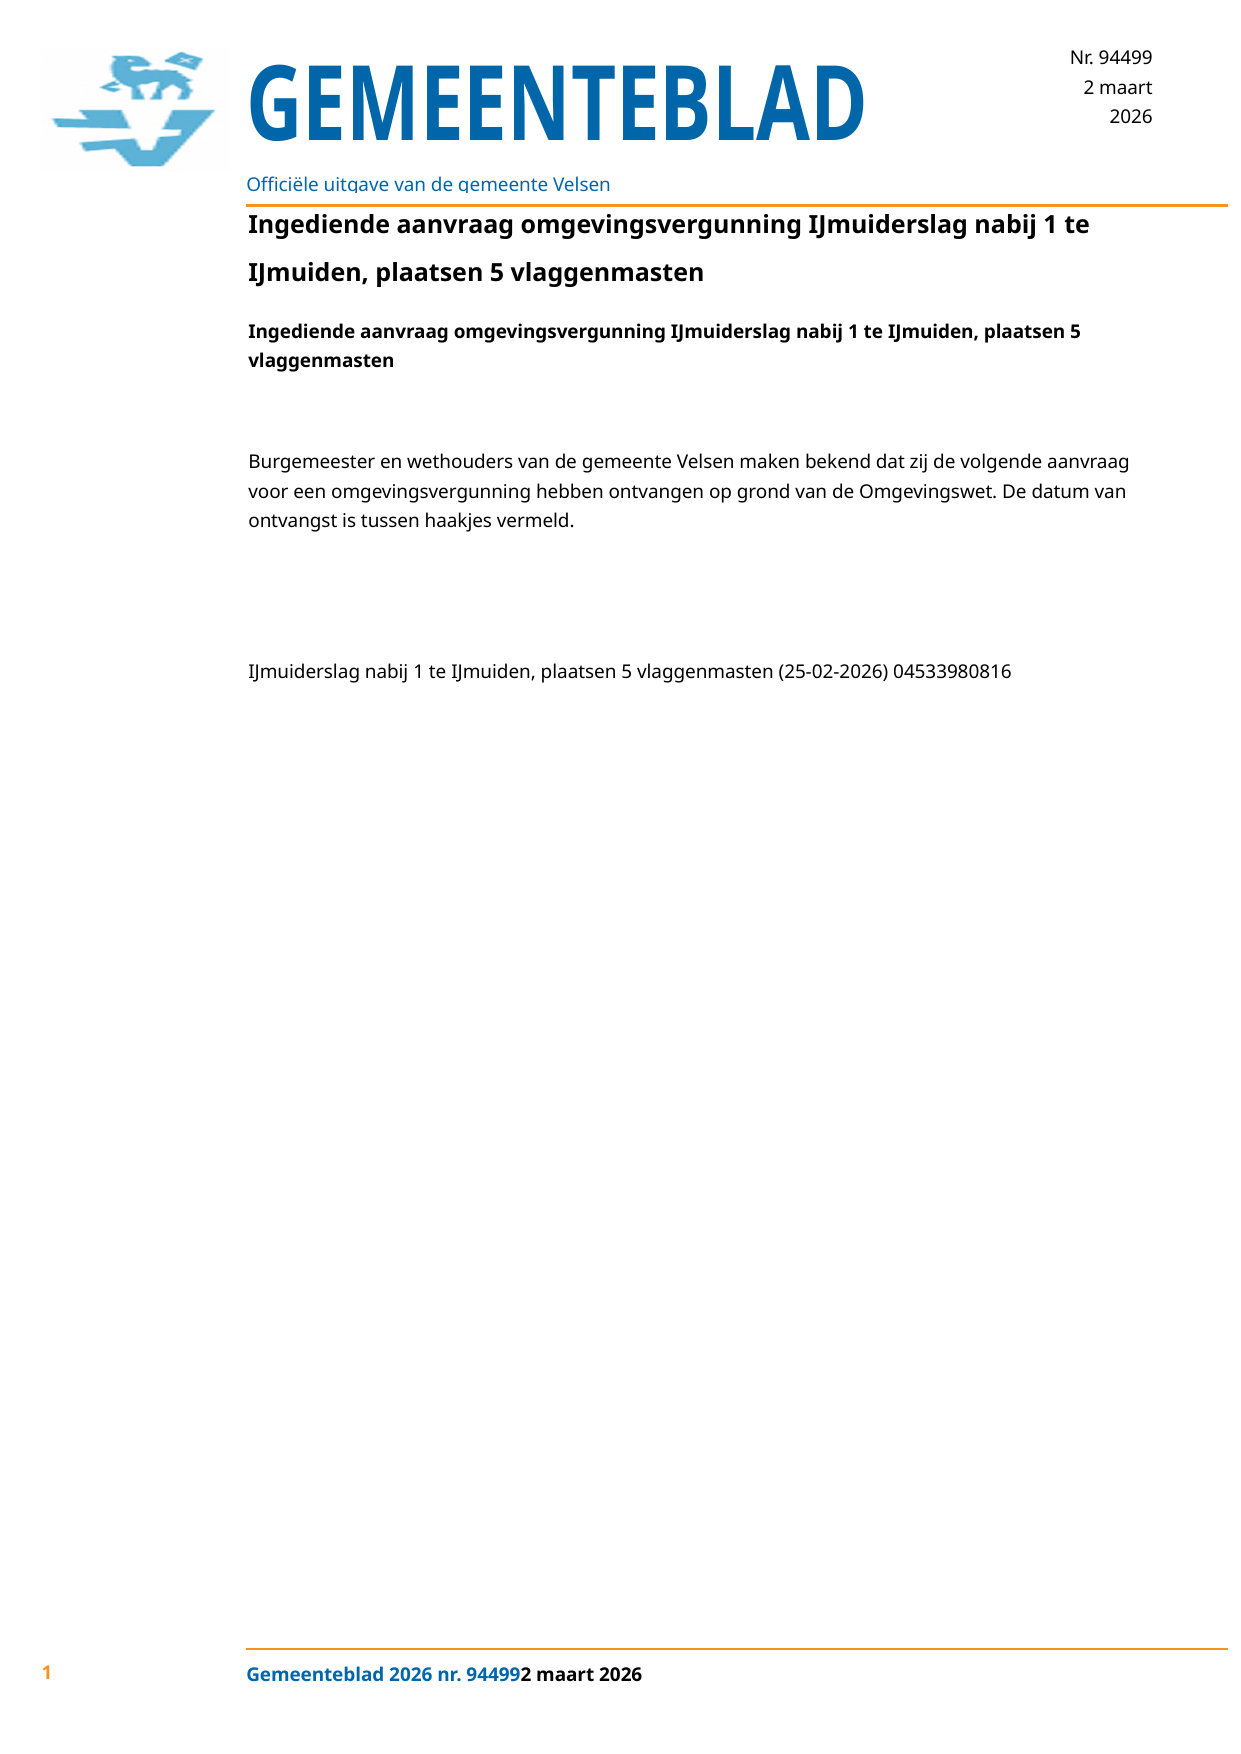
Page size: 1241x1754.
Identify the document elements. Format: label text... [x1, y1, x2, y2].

picture [41, 47, 231, 172]
text IJmuiderslag nabij 1 te IJmuiden, plaatsen 5 vlaggenmasten (25-02-2026) 04533980816 [248, 659, 1152, 684]
text Burgemeester en wethouders van de gemeente Velsen maken bekend dat zij de volgende aanvraag voor een omgevingsvergunning hebben ontvangen op grond van de Omgevingswet. De datum van ontvangst is tussen haakjes vermeld. [248, 448, 1152, 533]
text Ingediende aanvraag omgevingsvergunning IJmuiderslag nabij 1 te IJmuiden, plaatsen 5 vlaggenmasten [248, 207, 1152, 288]
text Ingediende aanvraag omgevingsvergunning IJmuiderslag nabij 1 te IJmuiden, plaatsen 5 vlaggenmasten [248, 318, 1152, 373]
